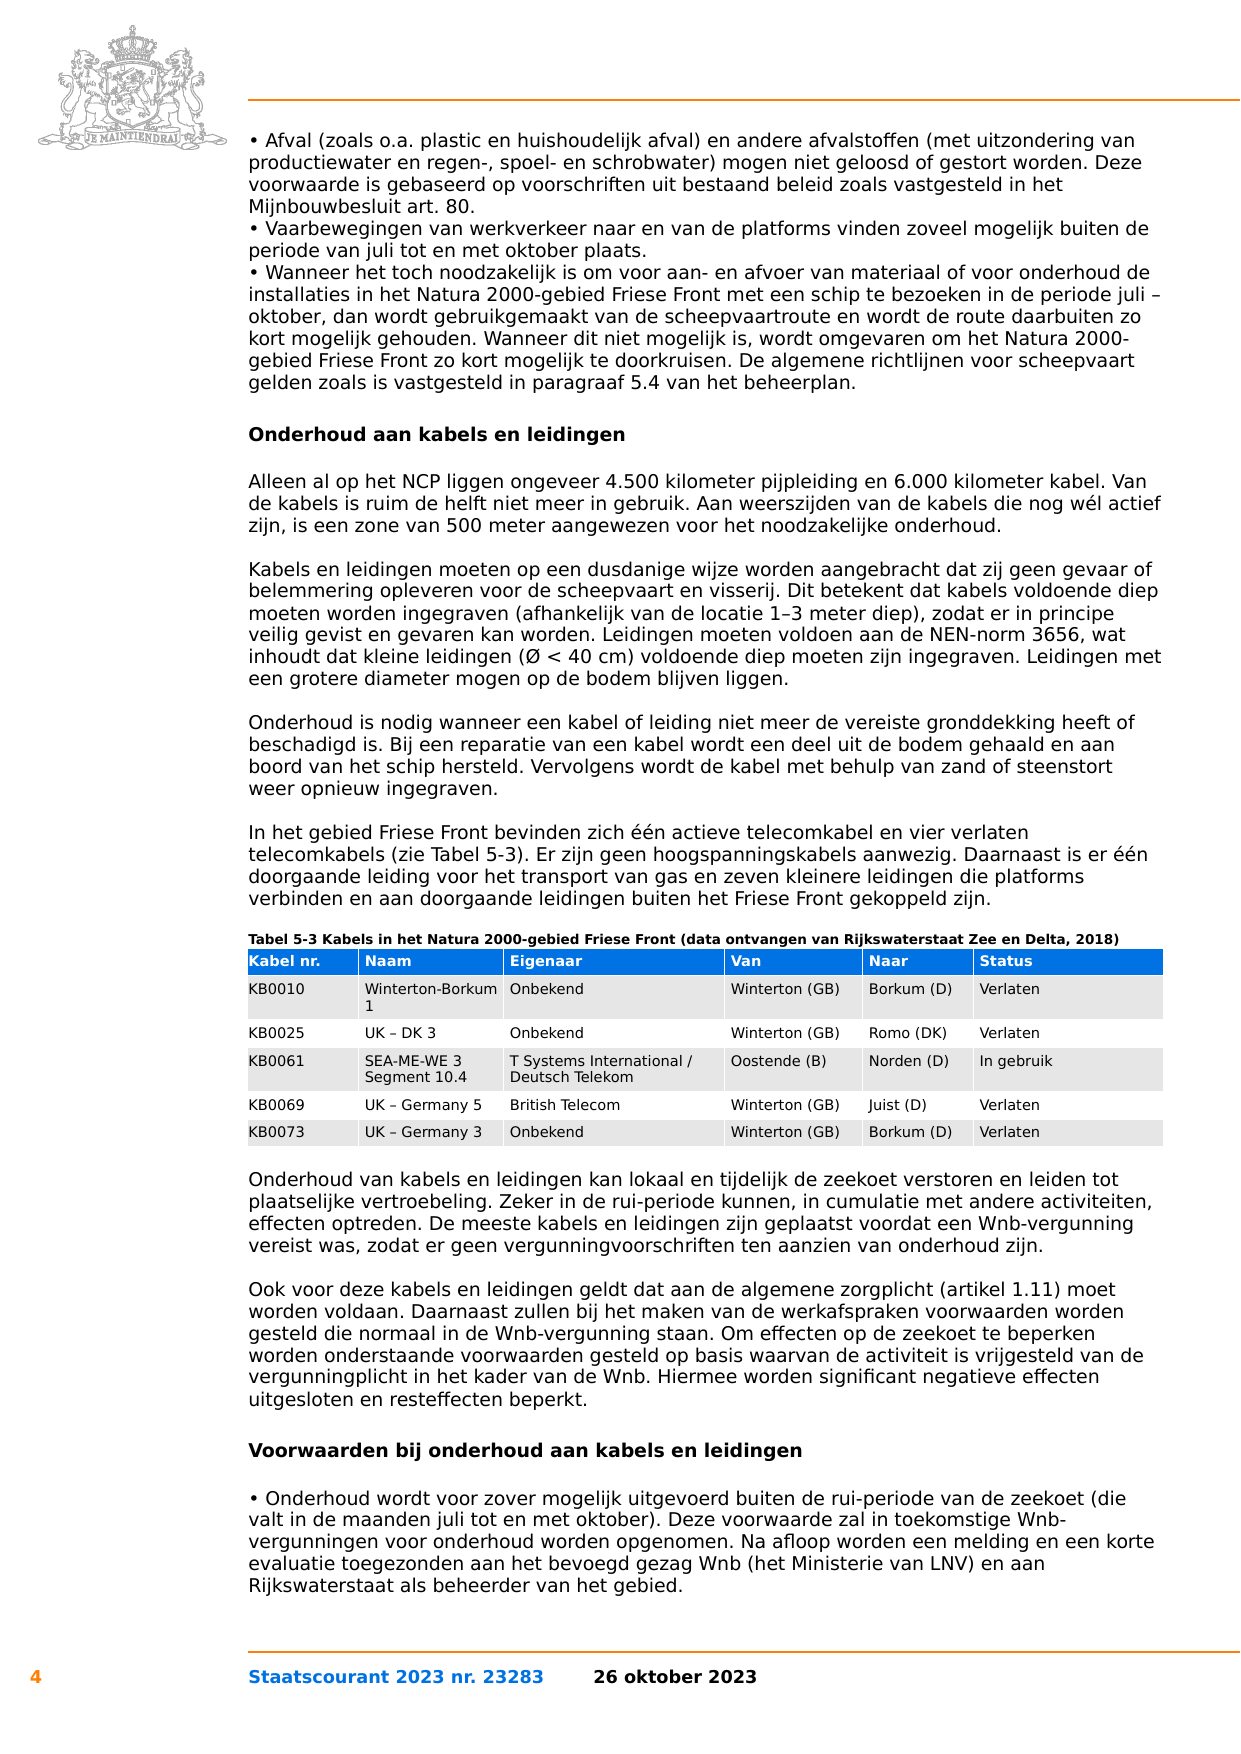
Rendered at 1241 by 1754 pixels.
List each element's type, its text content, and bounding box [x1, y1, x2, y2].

text In het gebied Friese Front bevinden zich één actieve telecomkabel en vier verlaten telecomkabels (zie Tabel 5-3). Er zijn geen hoogspanningskabels aanwezig. Daarnaast is er één doorgaande leiding voor het transport van gas en zeven kleinere leidingen die platforms verbinden en aan doorgaande leidingen buiten het Friese Front gekoppeld zijn. [248, 822, 1163, 910]
table_cell Winterton (GB) [725, 976, 862, 1019]
table_cell KB0069 [248, 1092, 358, 1118]
subtitle Onderhoud aan kabels en leidingen [248, 424, 1163, 446]
table_cell Verlaten [974, 976, 1163, 1019]
subtitle Voorwaarden bij onderhoud aan kabels en leidingen [248, 1440, 1163, 1462]
table_cell Winterton (GB) [725, 1092, 862, 1118]
table_cell Juist (D) [863, 1092, 973, 1118]
text Alleen al op het NCP liggen ongeveer 4.500 kilometer pijpleiding en 6.000 kilometer kabel. Van de kabels is ruim de helft niet meer in gebruik. Aan weerszijden van de kabels die nog wél actief zijn, is een zone van 500 meter aangewezen voor het noodzakelijke onderhoud. [248, 471, 1163, 537]
table_cell Verlaten [974, 1092, 1163, 1118]
table_cell Verlaten [974, 1120, 1163, 1146]
text Onderhoud is nodig wanneer een kabel of leiding niet meer de vereiste gronddekking heeft of beschadigd is. Bij een reparatie van een kabel wordt een deel uit de bodem gehaald en aan boord van het schip hersteld. Vervolgens wordt de kabel met behulp van zand of steenstort weer opnieuw ingegraven. [248, 712, 1163, 800]
table_cell Onbekend [504, 976, 724, 1019]
table_cell In gebruik [974, 1048, 1163, 1091]
table_cell Oostende (B) [725, 1048, 862, 1091]
text Kabels en leidingen moeten op een dusdanige wijze worden aangebracht dat zij geen gevaar of belemmering opleveren voor de scheepvaart en visserij. Dit betekent dat kabels voldoende diep moeten worden ingegraven (afhankelijk van de locatie 1–3 meter diep), zodat er in principe veilig gevist en gevaren kan worden. Leidingen moeten voldoen aan de NEN-norm 3656, wat inhoudt dat kleine leidingen (Ø < 40 cm) voldoende diep moeten zijn ingegraven. Leidingen met een grotere diameter mogen op de bodem blijven liggen. [248, 558, 1163, 690]
text • Wanneer het toch noodzakelijk is om voor aan- en afvoer van materiaal of voor onderhoud de installaties in het Natura 2000-gebied Friese Front met een schip te bezoeken in de periode juli – oktober, dan wordt gebruikgemaakt van de scheepvaartroute en wordt de route daarbuiten zo kort mogelijk gehouden. Wanneer dit niet mogelijk is, wordt omgevaren om het Natura 2000-gebied Friese Front zo kort mogelijk te doorkruisen. De algemene richtlijnen voor scheepvaart gelden zoals is vastgesteld in paragraaf 5.4 van het beheerplan. [248, 262, 1163, 394]
table_cell KB0061 [248, 1048, 358, 1091]
table_cell SEA-ME-WE 3 Segment 10.4 [359, 1048, 503, 1091]
table_cell Status [974, 949, 1163, 975]
table_cell UK – Germany 3 [359, 1120, 503, 1146]
table_cell T Systems International / Deutsch Telekom [504, 1048, 724, 1091]
text • Onderhoud wordt voor zover mogelijk uitgevoerd buiten de rui-periode van de zeekoet (die valt in de maanden juli tot en met oktober). Deze voorwaarde zal in toekomstige Wnb-vergunningen voor onderhoud worden opgenomen. Na afloop worden een melding en een korte evaluatie toegezonden aan het bevoegd gezag Wnb (het Ministerie van LNV) en aan Rijkswaterstaat als beheerder van het gebied. [248, 1487, 1163, 1597]
table_cell KB0073 [248, 1120, 358, 1146]
table_cell KB0010 [248, 976, 358, 1019]
table_cell UK – DK 3 [359, 1020, 503, 1047]
table_cell KB0025 [248, 1020, 358, 1047]
table_cell Winterton-Borkum 1 [359, 976, 503, 1019]
table_header Tabel 5-3 Kabels in het Natura 2000-gebied Friese Front (data ontvangen van Rijkswaterstaat Zee en Delta, 2018) [248, 932, 1163, 947]
table_cell Kabel nr. [248, 949, 358, 975]
table_cell Borkum (D) [863, 976, 973, 1019]
table_cell Naam [359, 949, 503, 975]
table_cell British Telecom [504, 1092, 724, 1118]
text Ook voor deze kabels en leidingen geldt dat aan de algemene zorgplicht (artikel 1.11) moet worden voldaan. Daarnaast zullen bij het maken van de werkafspraken voorwaarden worden gesteld die normaal in de Wnb-vergunning staan. Om effecten op de zeekoet te beperken worden onderstaande voorwaarden gesteld op basis waarvan de activiteit is vrijgesteld van de vergunningplicht in het kader van de Wnb. Hiermee worden significant negatieve effecten uitgesloten en resteffecten beperkt. [248, 1278, 1163, 1410]
table_cell Onbekend [504, 1120, 724, 1146]
table_cell Winterton (GB) [725, 1120, 862, 1146]
table_cell Verlaten [974, 1020, 1163, 1047]
table_cell Eigenaar [504, 949, 724, 975]
table_cell Borkum (D) [863, 1120, 973, 1146]
table_cell Norden (D) [863, 1048, 973, 1091]
text • Afval (zoals o.a. plastic en huishoudelijk afval) en andere afvalstoffen (met uitzondering van productiewater en regen-, spoel- en schrobwater) mogen niet geloosd of gestort worden. Deze voorwaarde is gebaseerd op voorschriften uit bestaand beleid zoals vastgesteld in het Mijnbouwbesluit art. 80. [248, 130, 1163, 218]
table_cell Onbekend [504, 1020, 724, 1047]
table_cell Romo (DK) [863, 1020, 973, 1047]
table_cell UK – Germany 5 [359, 1092, 503, 1118]
table_cell Winterton (GB) [725, 1020, 862, 1047]
picture [38, 25, 227, 150]
table_cell Van [725, 949, 862, 975]
text • Vaarbewegingen van werkverkeer naar en van de platforms vinden zoveel mogelijk buiten de periode van juli tot en met oktober plaats. [248, 218, 1163, 262]
table_cell Naar [863, 949, 973, 975]
text Onderhoud van kabels en leidingen kan lokaal en tijdelijk de zeekoet verstoren en leiden tot plaatselijke vertroebeling. Zeker in de rui-periode kunnen, in cumulatie met andere activiteiten, effecten optreden. De meeste kabels en leidingen zijn geplaatst voordat een Wnb-vergunning vereist was, zodat er geen vergunningvoorschriften ten aanzien van onderhoud zijn. [248, 1169, 1163, 1257]
